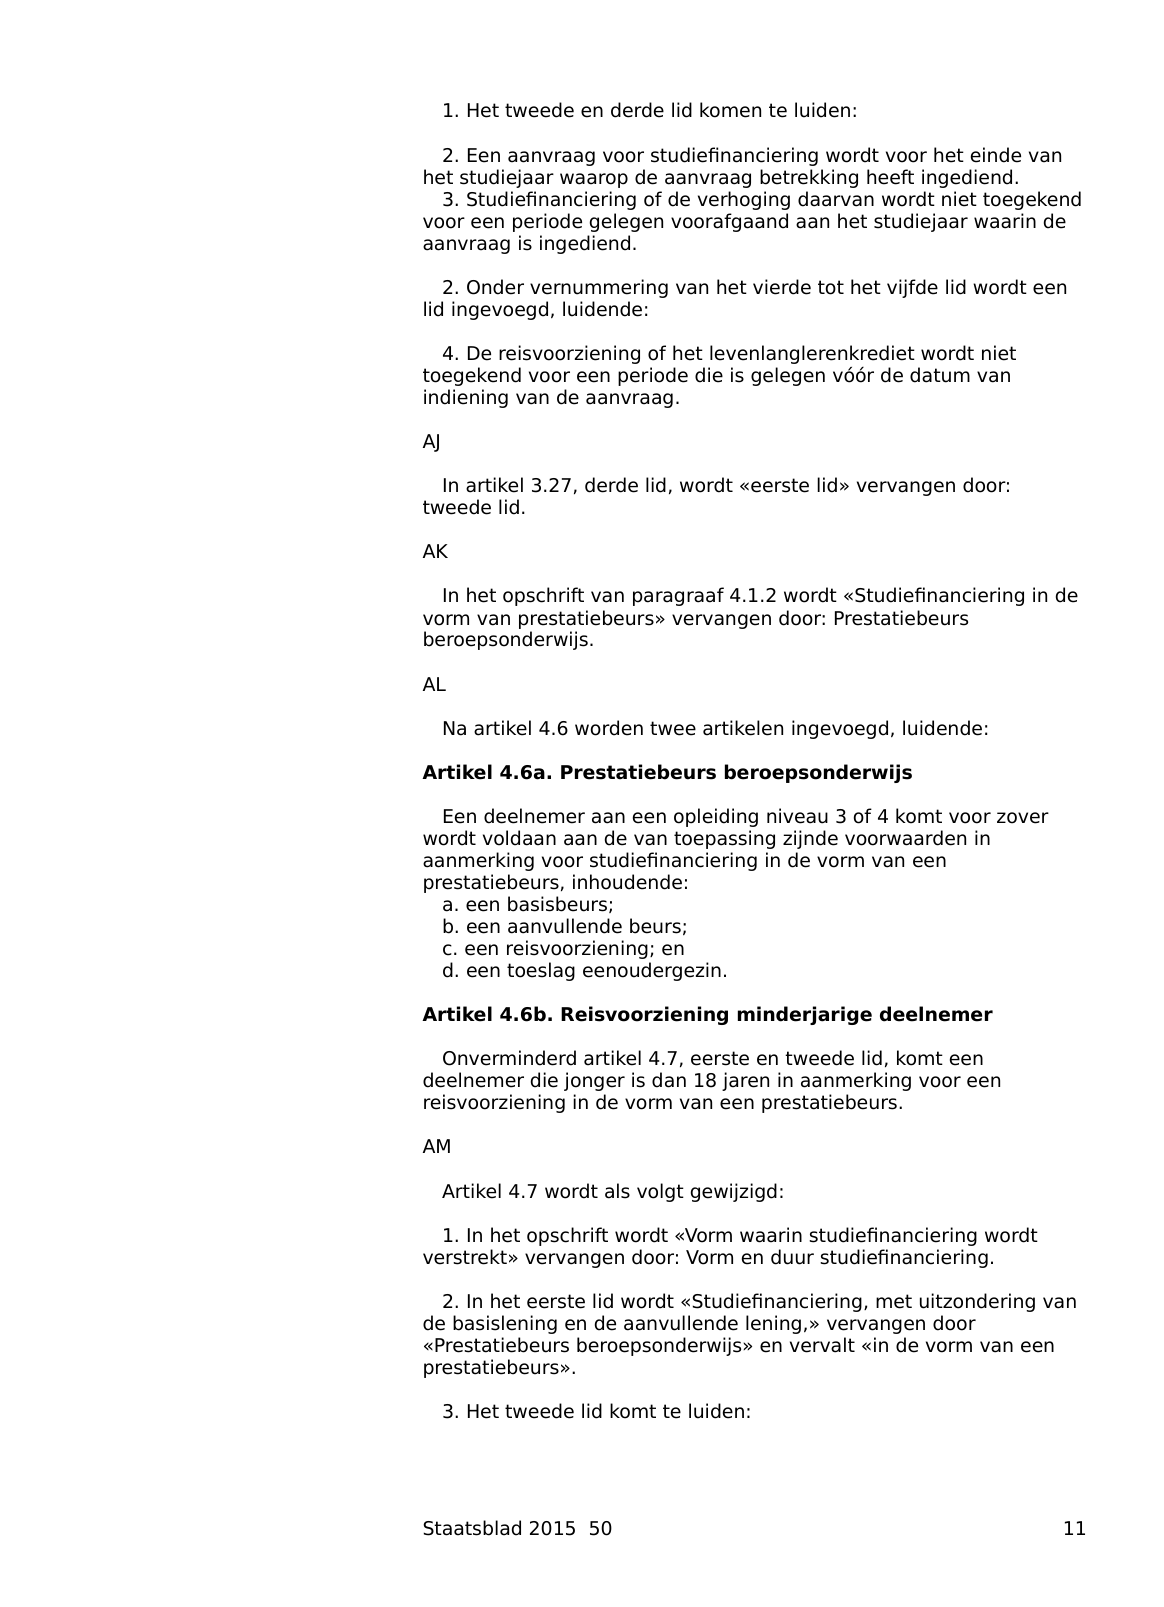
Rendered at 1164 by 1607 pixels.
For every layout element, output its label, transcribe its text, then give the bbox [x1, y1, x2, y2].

text AK [422, 541, 1087, 563]
text 2. In het eerste lid wordt «Studiefinanciering, met uitzondering van de basislening en de aanvullende lening,» vervangen door «Prestatiebeurs beroepsonderwijs» en vervalt «in de vorm van een prestatiebeurs». [422, 1291, 1087, 1379]
text d. een toeslag eenoudergezin. [422, 960, 1087, 982]
text 1. Het tweede en derde lid komen te luiden: [422, 100, 1087, 122]
text Onverminderd artikel 4.7, eerste en tweede lid, komt een deelnemer die jonger is dan 18 jaren in aanmerking voor een reisvoorziening in de vorm van een prestatiebeurs. [422, 1048, 1087, 1114]
text 1. In het opschrift wordt «Vorm waarin studiefinanciering wordt verstrekt» vervangen door: Vorm en duur studiefinanciering. [422, 1225, 1087, 1269]
text In artikel 3.27, derde lid, wordt «eerste lid» vervangen door: tweede lid. [422, 475, 1087, 519]
text 4. De reisvoorziening of het levenlanglerenkrediet wordt niet toegekend voor een periode die is gelegen vóór de datum van indiening van de aanvraag. [422, 343, 1087, 409]
text AM [422, 1136, 1087, 1158]
text 3. Het tweede lid komt te luiden: [422, 1401, 1087, 1423]
text 2. Een aanvraag voor studiefinanciering wordt voor het einde van het studiejaar waarop de aanvraag betrekking heeft ingediend. [422, 144, 1087, 188]
text Na artikel 4.6 worden twee artikelen ingevoegd, luidende: [422, 718, 1087, 740]
text AL [422, 673, 1087, 696]
text b. een aanvullende beurs; [422, 916, 1087, 938]
text a. een basisbeurs; [422, 894, 1087, 916]
text Een deelnemer aan een opleiding niveau 3 of 4 komt voor zover wordt voldaan aan de van toepassing zijnde voorwaarden in aanmerking voor studiefinanciering in de vorm van een prestatiebeurs, inhoudende: [422, 806, 1087, 894]
text 2. Onder vernummering van het vierde tot het vijfde lid wordt een lid ingevoegd, luidende: [422, 277, 1087, 321]
text Artikel 4.7 wordt als volgt gewijzigd: [422, 1181, 1087, 1202]
text In het opschrift van paragraaf 4.1.2 wordt «Studiefinanciering in de vorm van prestatiebeurs» vervangen door: Prestatiebeurs beroepsonderwijs. [422, 585, 1087, 651]
text c. een reisvoorziening; en [422, 938, 1087, 960]
text 3. Studiefinanciering of de verhoging daarvan wordt niet toegekend voor een periode gelegen voorafgaand aan het studiejaar waarin de aanvraag is ingediend. [422, 188, 1087, 254]
text AJ [422, 431, 1087, 453]
subtitle Artikel 4.6a. Prestatiebeurs beroepsonderwijs [422, 762, 1087, 784]
subtitle Artikel 4.6b. Reisvoorziening minderjarige deelnemer [422, 1004, 1087, 1026]
